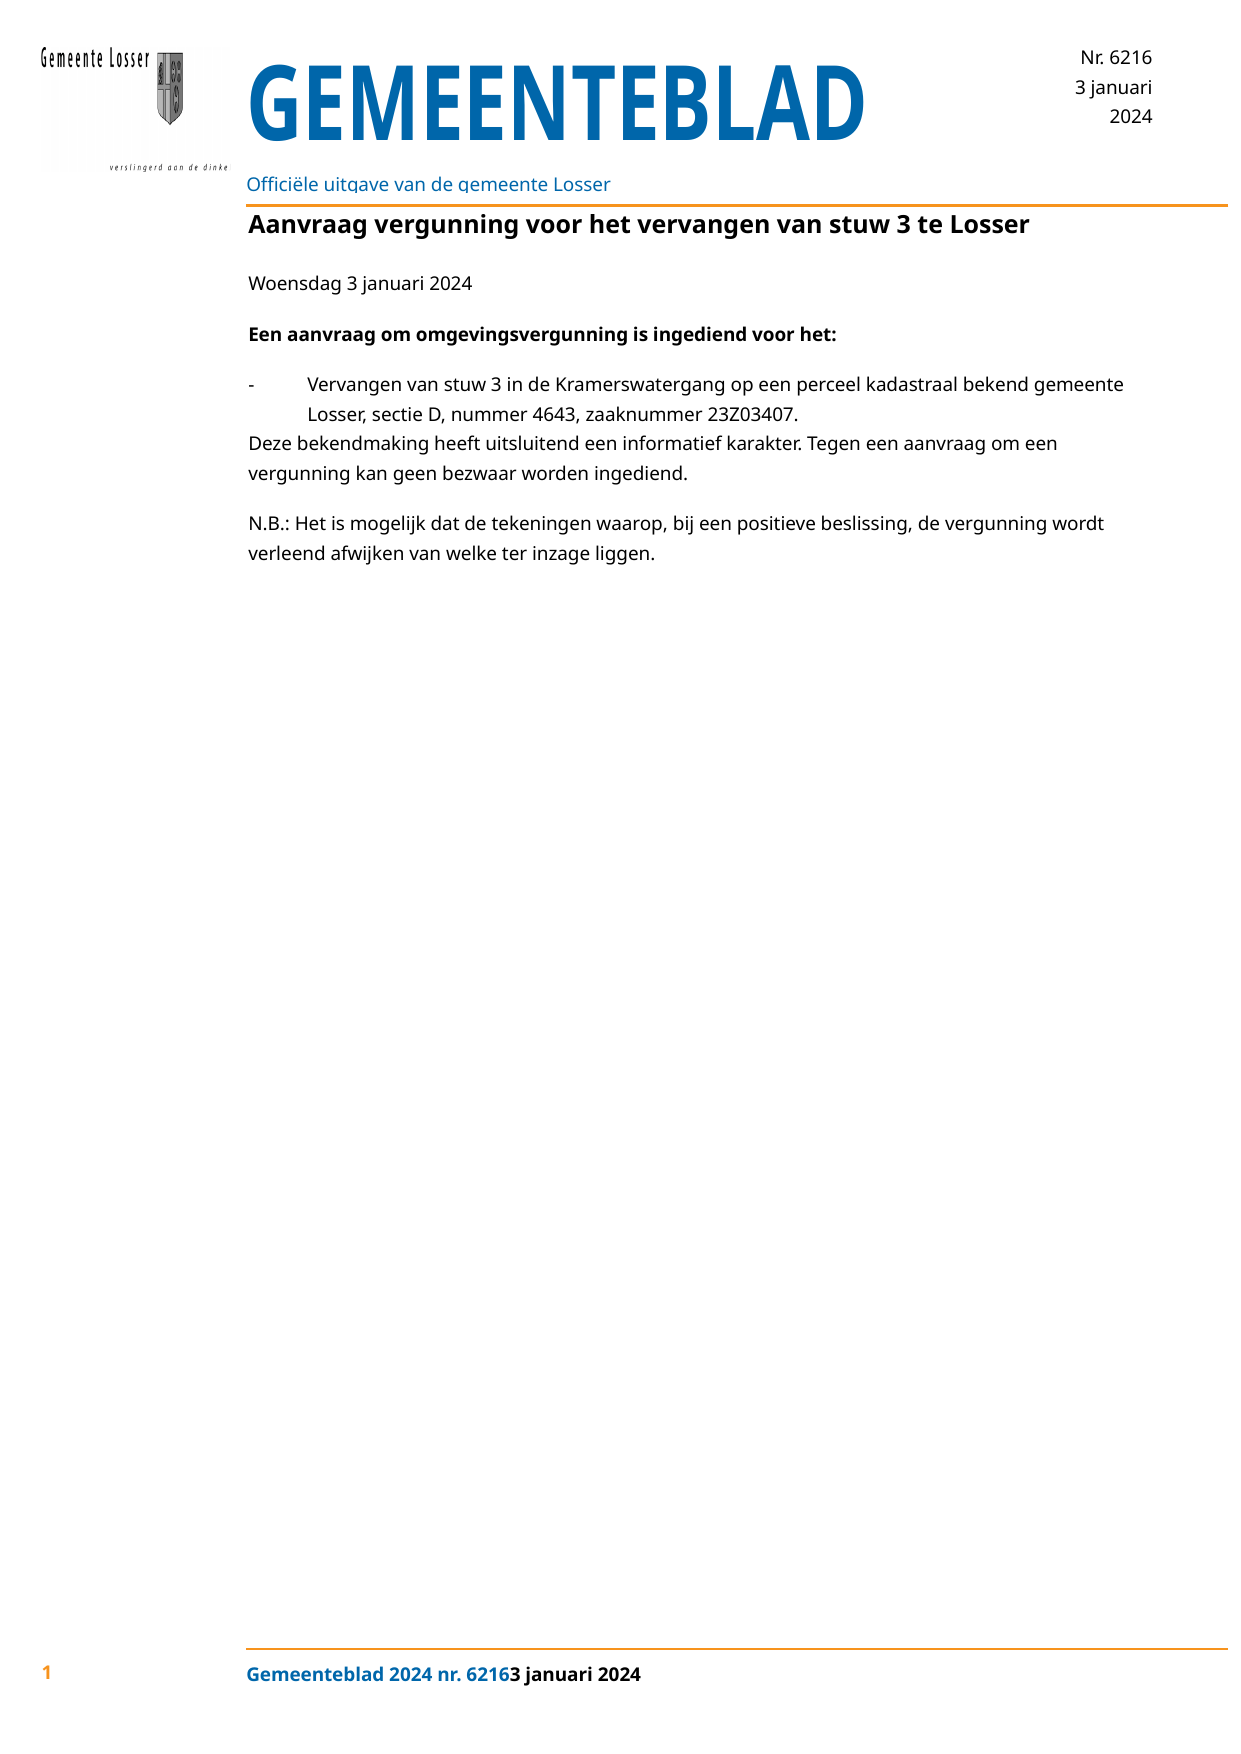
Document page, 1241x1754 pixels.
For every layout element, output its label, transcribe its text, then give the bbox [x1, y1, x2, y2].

picture [41, 47, 231, 172]
text Een aanvraag om omgevingsvergunning is ingediend voor het: [248, 321, 1152, 346]
text Woensdag 3 januari 2024 [248, 270, 1152, 296]
list Vervangen van stuw 3 in de Kramerswatergang op een perceel kadastraal bekend gemeente Losser, sectie D, nummer 4643, zaaknummer 23Z03407. [248, 371, 1152, 426]
text N.B.: Het is mogelijk dat de tekeningen waarop, bij een positieve beslissing, de vergunning wordt verleend afwijken van welke ter inzage liggen. [248, 510, 1152, 566]
text Aanvraag vergunning voor het vervangen van stuw 3 te Losser [248, 207, 1152, 241]
text Deze bekendmaking heeft uitsluitend een informatief karakter. Tegen een aanvraag om een vergunning kan geen bezwaar worden ingediend. [248, 430, 1152, 486]
